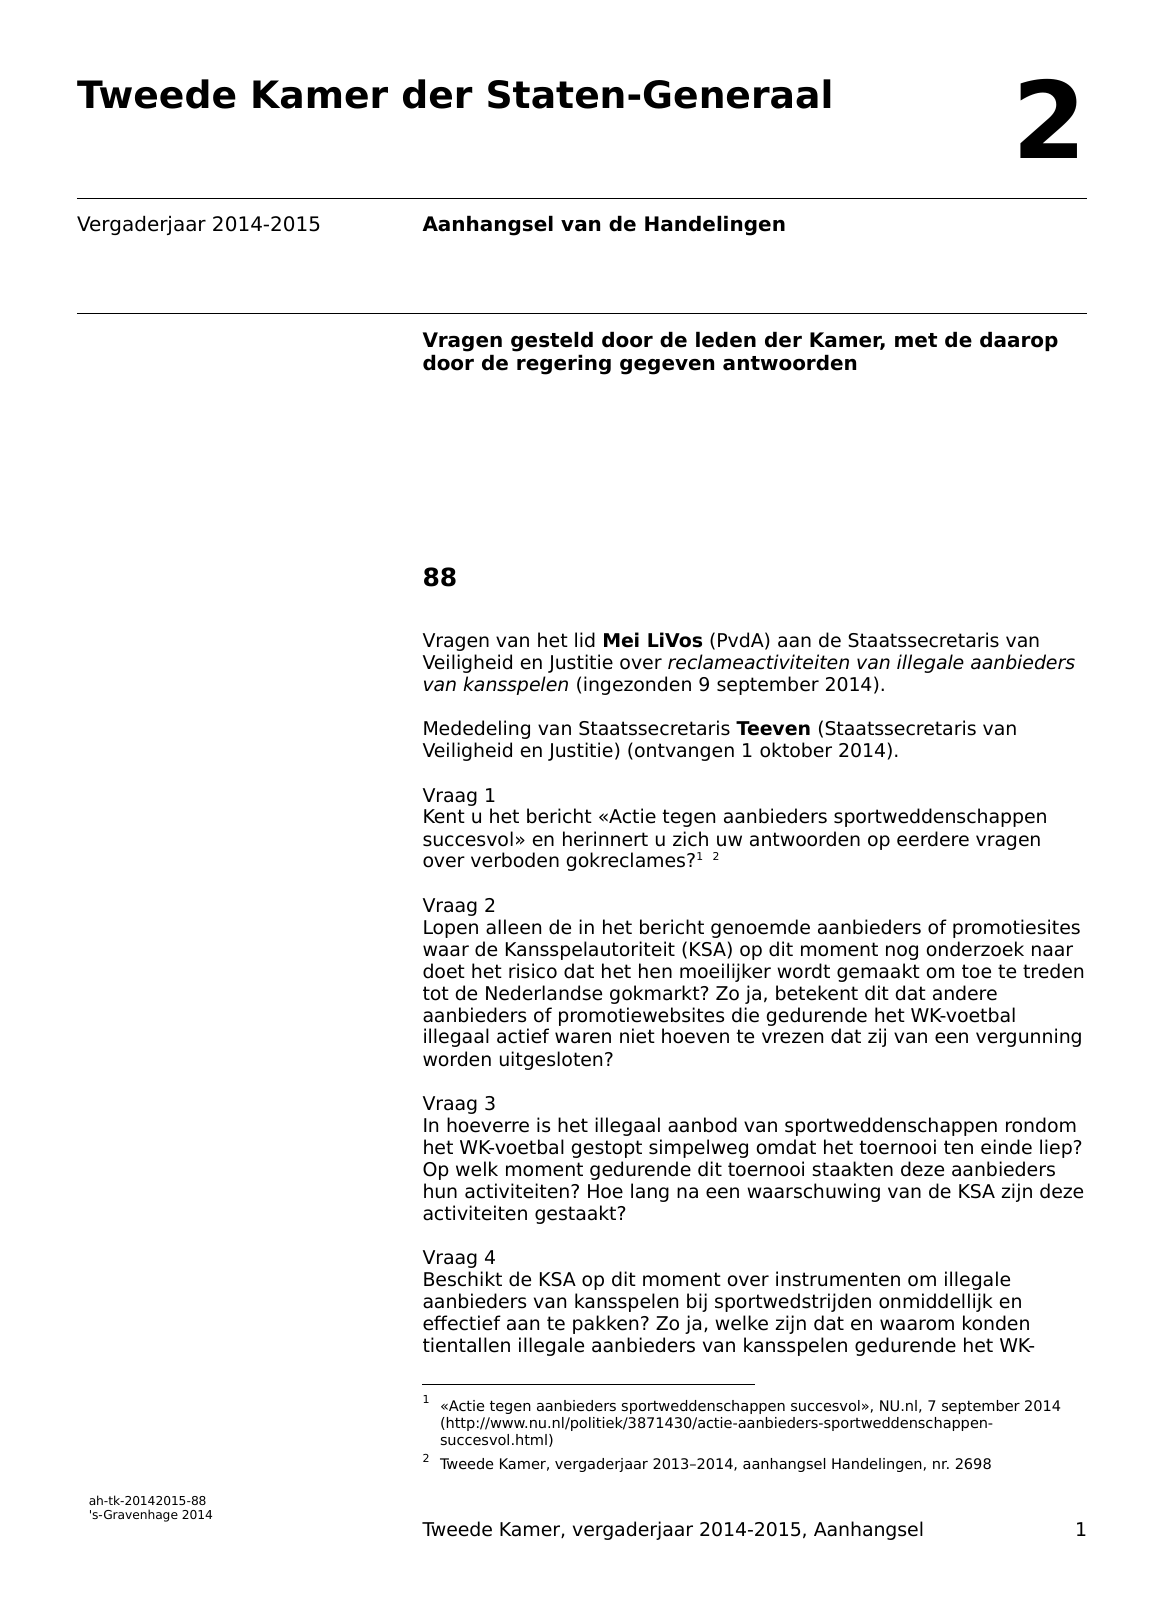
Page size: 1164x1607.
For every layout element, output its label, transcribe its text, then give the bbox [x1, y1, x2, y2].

text Tweede Kamer, vergaderjaar 2013–2014, aanhangsel Handelingen, nr. 2698 [422, 1452, 1087, 1474]
text Vraag 1 [422, 784, 1087, 806]
text ah-tk-20142015-88 [88, 1494, 323, 1508]
text 88 [422, 563, 1087, 592]
table_header Tweede Kamer der Staten-Generaal [77, 59, 886, 198]
table_cell Aanhangsel van de Handelingen [422, 199, 1087, 313]
text Vraag 2 [422, 894, 1087, 917]
text In hoeverre is het illegaal aanbod van sportweddenschappen rondom het WK-voetbal gestopt simpelweg omdat het toernooi ten einde liep? Op welk moment gedurende dit toernooi staakten deze aanbieders hun activiteiten? Hoe lang na een waarschuwing van de KSA zijn deze activiteiten gestaakt? [422, 1114, 1087, 1224]
text Vraag 4 [422, 1247, 1087, 1269]
text Vragen van het lid Mei LiVos (PvdA) aan de Staatssecretaris van Veiligheid en Justitie over reclameactiviteiten van illegale aanbieders van kansspelen (ingezonden 9 september 2014). [422, 630, 1087, 696]
text Mededeling van Staatssecretaris Teeven (Staatssecretaris van Veiligheid en Justitie) (ontvangen 1 oktober 2014). [422, 718, 1087, 762]
text Kent u het bericht «Actie tegen aanbieders sportweddenschappen succesvol» en herinnert u zich uw antwoorden op eerdere vragen over verboden gokreclames? [422, 806, 1087, 872]
table_cell Vergaderjaar 2014-2015 [77, 199, 422, 313]
table_cell Vragen gesteld door de leden der Kamer, met de daarop door de regering gegeven antwoorden [422, 314, 1087, 375]
text Beschikt de KSA op dit moment over instrumenten om illegale aanbieders van kansspelen bij sportwedstrijden onmiddellijk en effectief aan te pakken? Zo ja, welke zijn dat en waarom konden tientallen illegale aanbieders van kansspelen gedurende het WK- [422, 1269, 1087, 1357]
text 's-Gravenhage 2014 [88, 1508, 323, 1522]
table_header 2 [886, 59, 1087, 198]
text «Actie tegen aanbieders sportweddenschappen succesvol», NU.nl, 7 september 2014 (http://www.nu.nl/politiek/3871430/actie-aanbieders-sportweddenschappen-succesvol.html) [422, 1393, 1087, 1449]
text Vraag 3 [422, 1093, 1087, 1114]
table_cell [77, 314, 422, 375]
text Lopen alleen de in het bericht genoemde aanbieders of promotiesites waar de Kansspelautoriteit (KSA) op dit moment nog onderzoek naar doet het risico dat het hen moeilijker wordt gemaakt om toe te treden tot de Nederlandse gokmarkt? Zo ja, betekent dit dat andere aanbieders of promotiewebsites die gedurende het WK-voetbal illegaal actief waren niet hoeven te vrezen dat zij van een vergunning worden uitgesloten? [422, 917, 1087, 1070]
